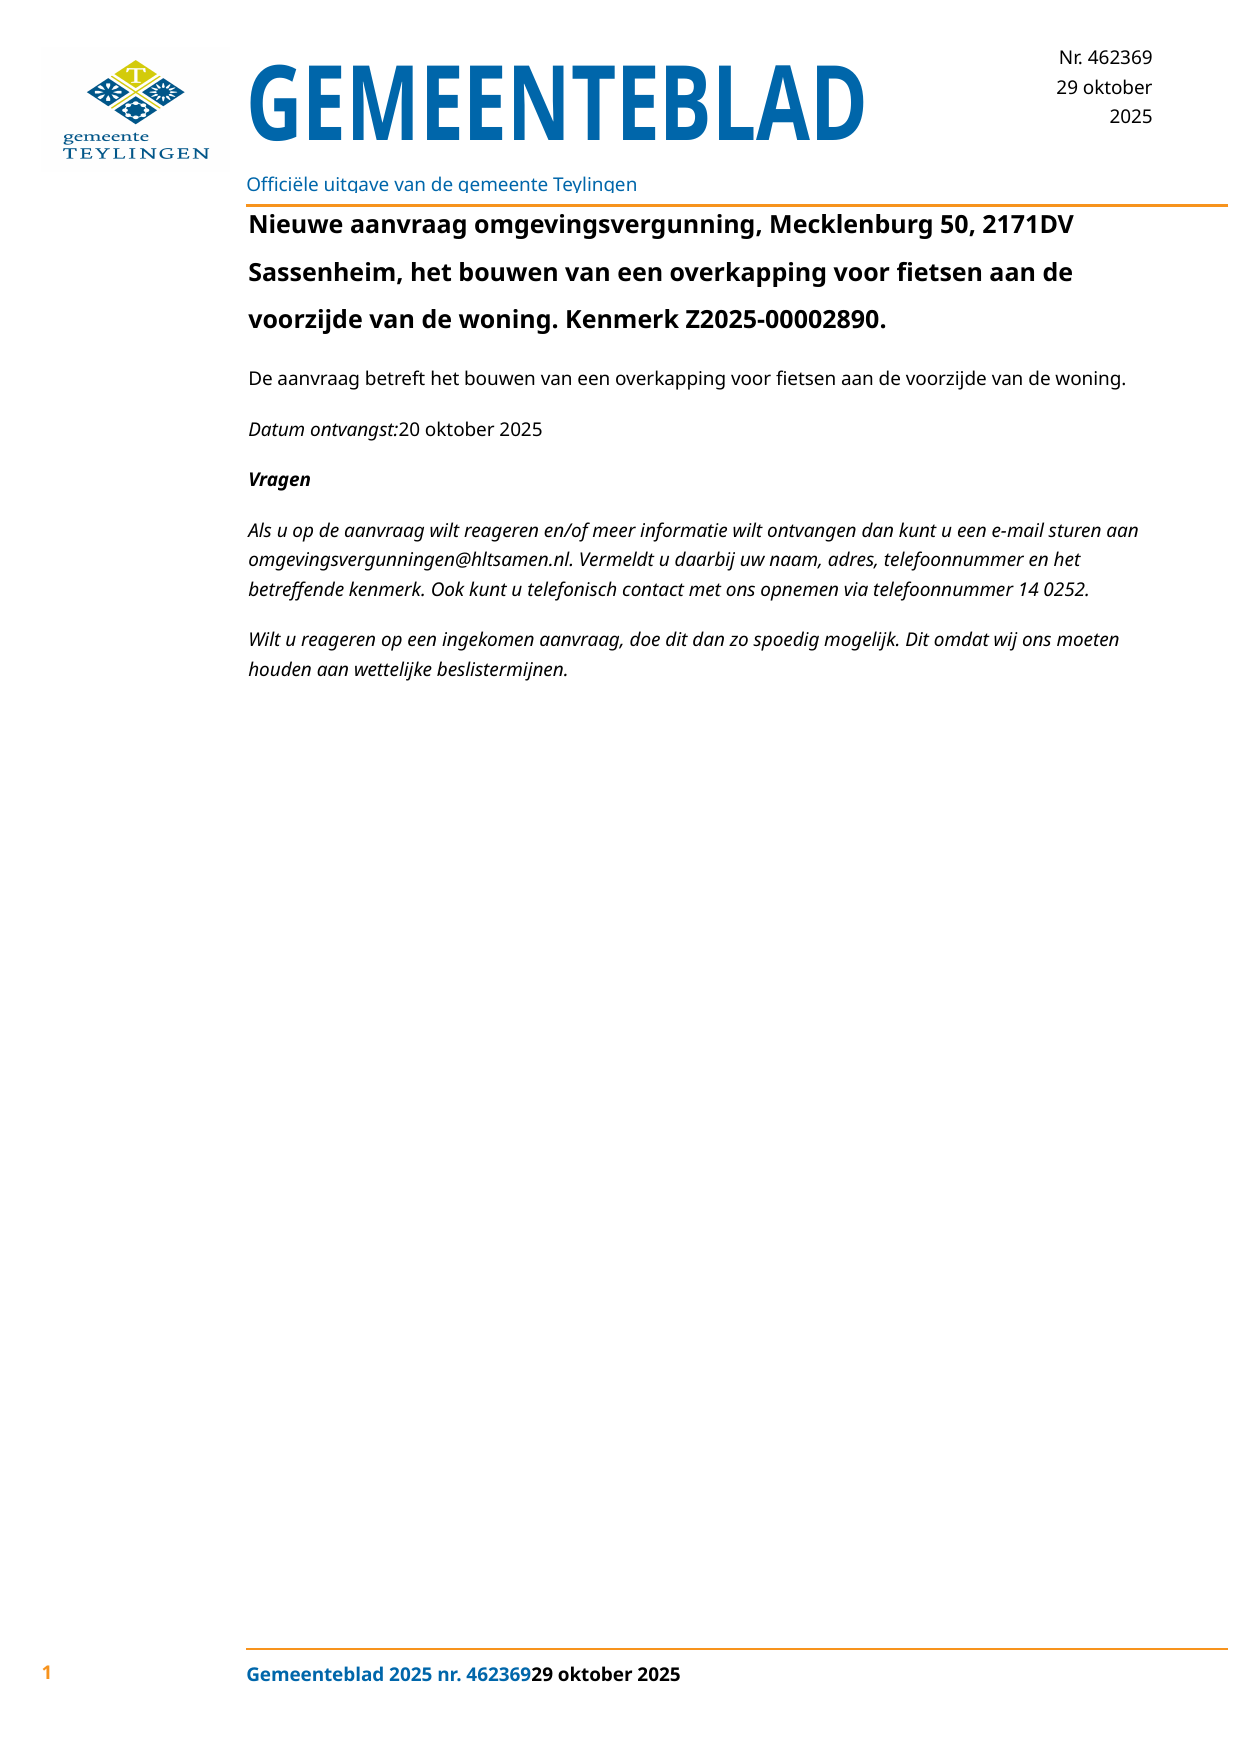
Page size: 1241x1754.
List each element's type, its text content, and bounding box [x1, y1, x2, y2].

picture [41, 47, 231, 172]
text Datum ontvangst:20 oktober 2025 [248, 416, 1152, 442]
text Als u op de aanvraag wilt reageren en/of meer informatie wilt ontvangen dan kunt u een e-mail sturen aan omgevingsvergunningen@hltsamen.nl. Vermeldt u daarbij uw naam, adres, telefoonnummer en het betreffende kenmerk. Ook kunt u telefonisch contact met ons opnemen via telefoonnummer 14 0252. [248, 517, 1152, 602]
text Nieuwe aanvraag omgevingsvergunning, Mecklenburg 50, 2171DV Sassenheim, het bouwen van een overkapping voor fietsen aan de voorzijde van de woning. Kenmerk Z2025-00002890. [248, 207, 1152, 336]
text Wilt u reageren op een ingekomen aanvraag, doe dit dan zo spoedig mogelijk. Dit omdat wij ons moeten houden aan wettelijke beslistermijnen. [248, 626, 1152, 682]
text De aanvraag betreft het bouwen van een overkapping voor fietsen aan de voorzijde van de woning. [248, 366, 1152, 391]
text Vragen [248, 466, 1152, 492]
